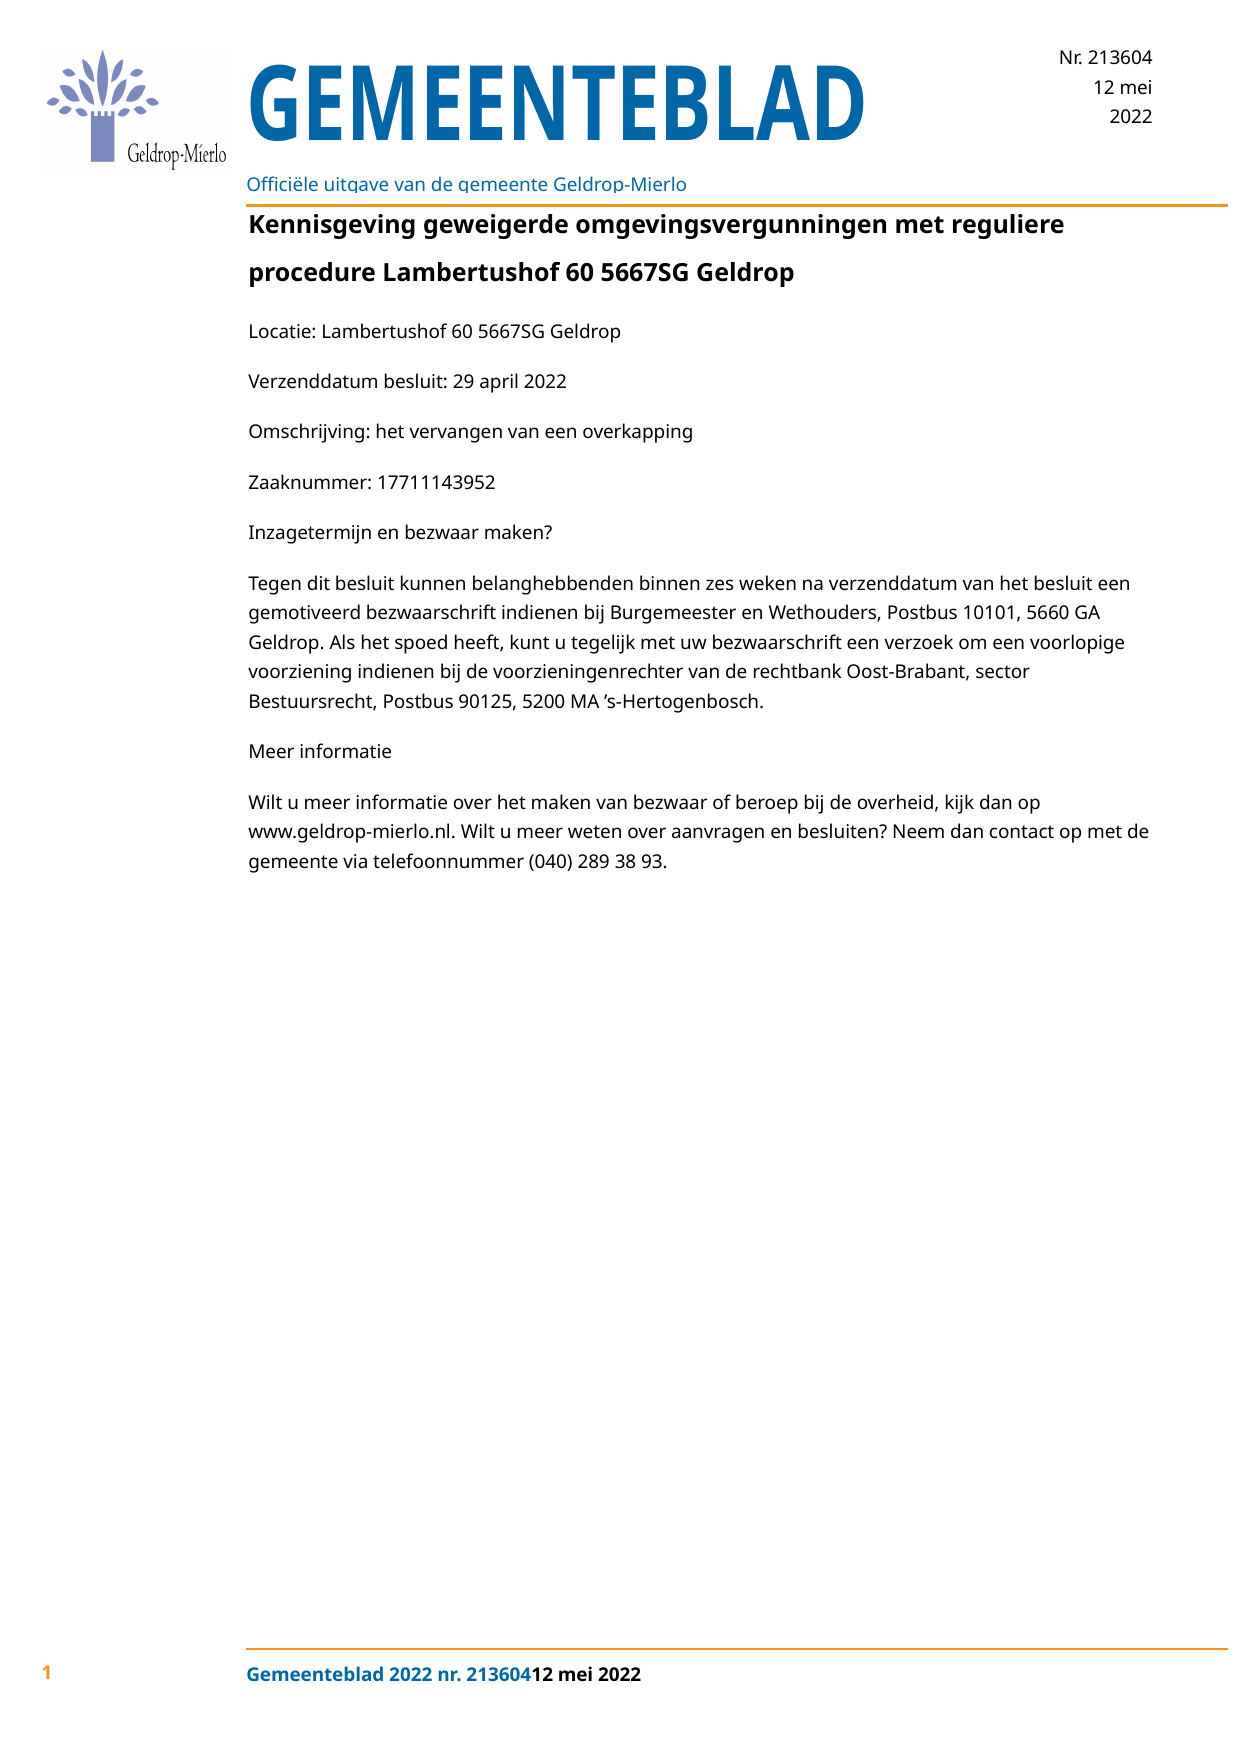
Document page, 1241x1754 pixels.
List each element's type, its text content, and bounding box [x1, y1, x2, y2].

text Locatie: Lambertushof 60 5667SG Geldrop [248, 318, 1152, 344]
text Verzenddatum besluit: 29 april 2022 [248, 368, 1152, 394]
text Inzagetermijn en bezwaar maken? [248, 519, 1152, 545]
picture [41, 47, 231, 172]
text Wilt u meer informatie over het maken van bezwaar of beroep bij de overheid, kijk dan op www.geldrop-mierlo.nl. Wilt u meer weten over aanvragen en besluiten? Neem dan contact op met de gemeente via telefoonnummer (040) 289 38 93. [248, 789, 1152, 874]
text Tegen dit besluit kunnen belanghebbenden binnen zes weken na verzenddatum van het besluit een gemotiveerd bezwaarschrift indienen bij Burgemeester en Wethouders, Postbus 10101, 5660 GA Geldrop. Als het spoed heeft, kunt u tegelijk met uw bezwaarschrift een verzoek om een voorlopige voorziening indienen bij de voorzieningenrechter van de rechtbank Oost-Brabant, sector Bestuursrecht, Postbus 90125, 5200 MA ’s-Hertogenbosch. [248, 570, 1152, 714]
text Zaaknummer: 17711143952 [248, 469, 1152, 495]
text Meer informatie [248, 739, 1152, 764]
text Kennisgeving geweigerde omgevingsvergunningen met reguliere procedure Lambertushof 60 5667SG Geldrop [248, 207, 1152, 288]
text Omschrijving: het vervangen van een overkapping [248, 419, 1152, 444]
